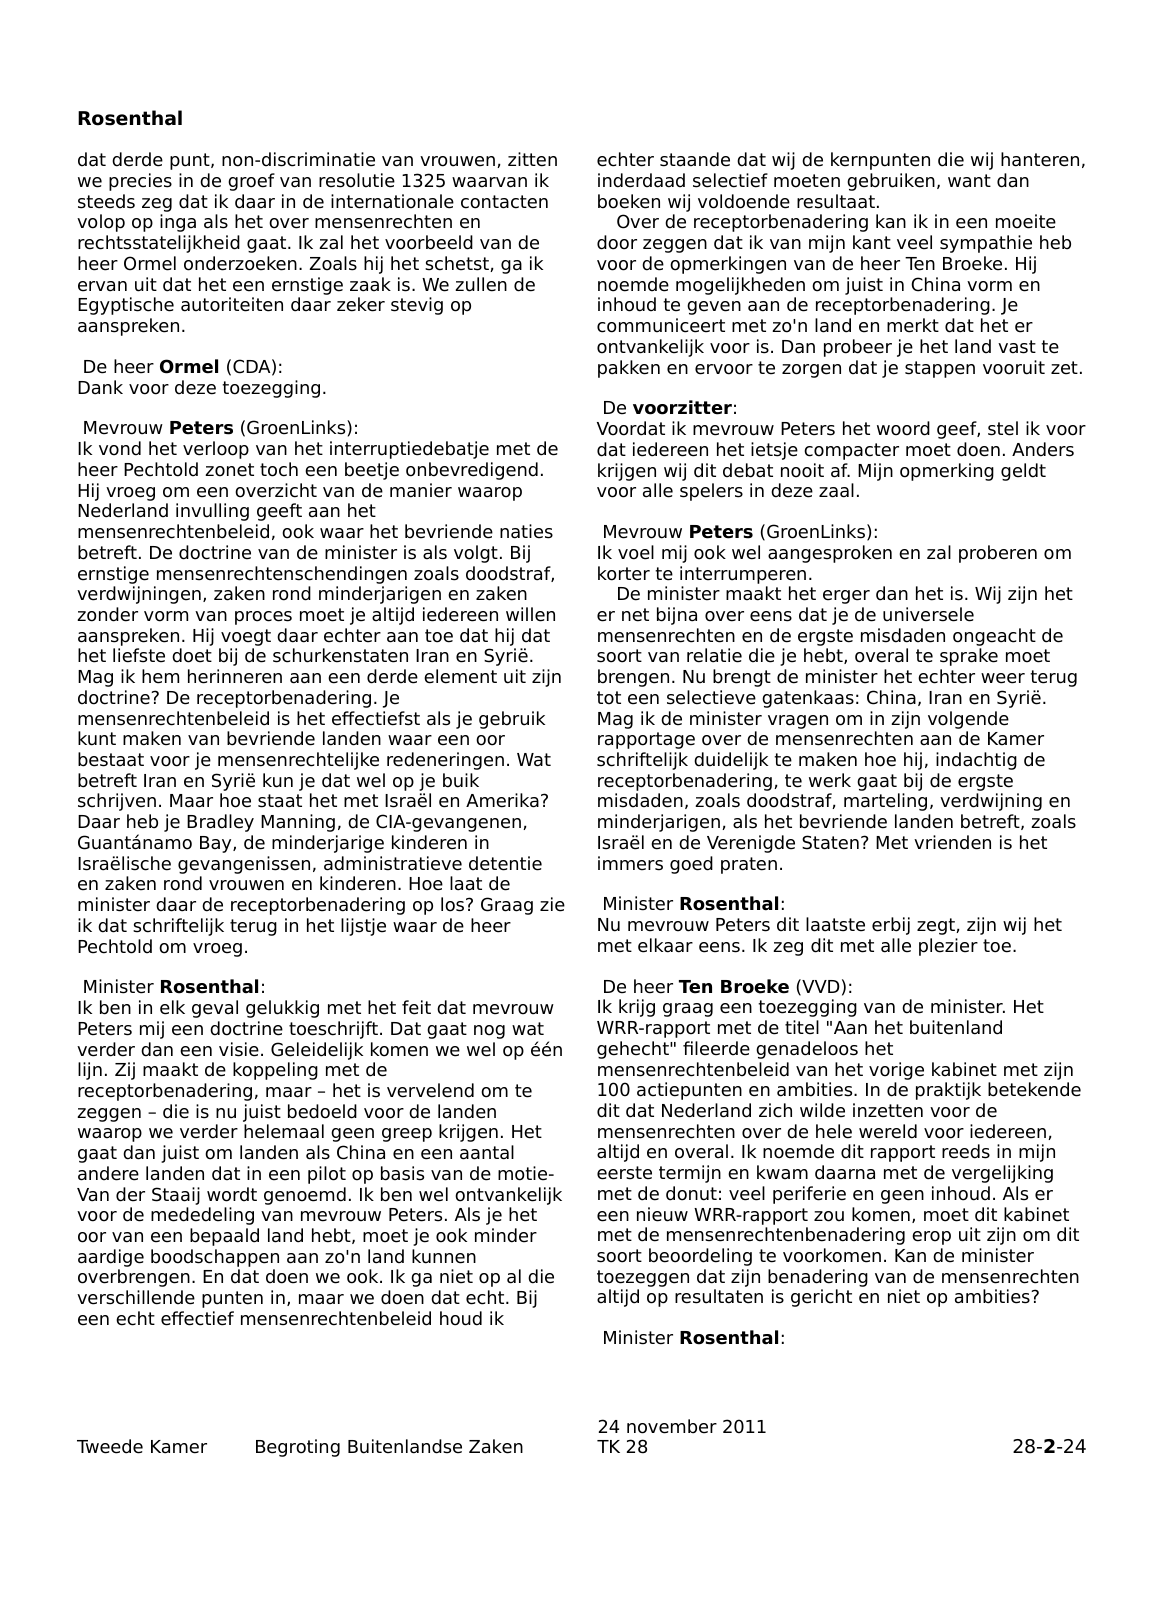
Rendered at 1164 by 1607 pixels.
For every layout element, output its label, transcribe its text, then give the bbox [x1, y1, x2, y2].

text dat derde punt, non-discriminatie van vrouwen, zitten we precies in de groef van resolutie 1325 waarvan ik steeds zeg dat ik daar in de internationale contacten volop op inga als het over mensenrechten en rechtsstatelijkheid gaat. Ik zal het voorbeeld van de heer Ormel onderzoeken. Zoals hij het schetst, ga ik ervan uit dat het een ernstige zaak is. We zullen de Egyptische autoriteiten daar zeker stevig op aanspreken. [77, 150, 567, 337]
text De voorzitter: [596, 398, 1087, 419]
text Nu mevrouw Peters dit laatste erbij zegt, zijn wij het met elkaar eens. Ik zeg dit met alle plezier toe. [596, 915, 1087, 956]
text echter staande dat wij de kernpunten die wij hanteren, inderdaad selectief moeten gebruiken, want dan boeken wij voldoende resultaat. [596, 150, 1087, 212]
text Ik ben in elk geval gelukkig met het feit dat mevrouw Peters mij een doctrine toeschrijft. Dat gaat nog wat verder dan een visie. Geleidelijk komen we wel op één lijn. Zij maakt de koppeling met de receptorbenadering, maar – het is vervelend om te zeggen – die is nu juist bedoeld voor de landen waarop we verder helemaal geen greep krijgen. Het gaat dan juist om landen als China en een aantal andere landen dat in een pilot op basis van de motie-Van der Staaij wordt genoemd. Ik ben wel ontvankelijk voor de mededeling van mevrouw Peters. Als je het oor van een bepaald land hebt, moet je ook minder aardige boodschappen aan zo'n land kunnen overbrengen. En dat doen we ook. Ik ga niet op al die verschillende punten in, maar we doen dat echt. Bij een echt effectief mensenrechtenbeleid houd ik [77, 998, 567, 1329]
text De heer Ormel (CDA): [77, 357, 567, 377]
text Ik vond het verloop van het interruptiedebatje met de heer Pechtold zonet toch een beetje onbevredigend. Hij vroeg om een overzicht van de manier waarop Nederland invulling geeft aan het mensenrechtenbeleid, ook waar het bevriende naties betreft. De doctrine van de minister is als volgt. Bij ernstige mensenrechtenschendingen zoals doodstraf, verdwijningen, zaken rond minderjarigen en zaken zonder vorm van proces moet je altijd iedereen willen aanspreken. Hij voegt daar echter aan toe dat hij dat het liefste doet bij de schurkenstaten Iran en Syrië. Mag ik hem herinneren aan een derde element uit zijn doctrine? De receptorbenadering. Je mensenrechtenbeleid is het effectiefst als je gebruik kunt maken van bevriende landen waar een oor bestaat voor je mensenrechtelijke redeneringen. Wat betreft Iran en Syrië kun je dat wel op je buik schrijven. Maar hoe staat het met Israël en Amerika? Daar heb je Bradley Manning, de CIA-gevangenen, Guantánamo Bay, de minderjarige kinderen in Israëlische gevangenissen, administratieve detentie en zaken rond vrouwen en kinderen. Hoe laat de minister daar de receptorbenadering op los? Graag zie ik dat schriftelijk terug in het lijstje waar de heer Pechtold om vroeg. [77, 439, 567, 957]
text Mevrouw Peters (GroenLinks): [596, 522, 1087, 543]
text Minister Rosenthal: [596, 1328, 1087, 1349]
text Minister Rosenthal: [596, 894, 1087, 915]
text Voordat ik mevrouw Peters het woord geef, stel ik voor dat iedereen het ietsje compacter moet doen. Anders krijgen wij dit debat nooit af. Mijn opmerking geldt voor alle spelers in deze zaal. [596, 419, 1087, 502]
text Mevrouw Peters (GroenLinks): [77, 418, 567, 439]
text Ik krijg graag een toezegging van de minister. Het WRR-rapport met de titel "Aan het buitenland gehecht" fileerde genadeloos het mensenrechtenbeleid van het vorige kabinet met zijn 100 actiepunten en ambities. In de praktijk betekende dit dat Nederland zich wilde inzetten voor de mensenrechten over de hele wereld voor iedereen, altijd en overal. Ik noemde dit rapport reeds in mijn eerste termijn en kwam daarna met de vergelijking met de donut: veel periferie en geen inhoud. Als er een nieuw WRR-rapport zou komen, moet dit kabinet met de mensenrechtenbenadering erop uit zijn om dit soort beoordeling te voorkomen. Kan de minister toezeggen dat zijn benadering van de mensenrechten altijd op resultaten is gericht en niet op ambities? [596, 997, 1087, 1308]
text Minister Rosenthal: [77, 977, 567, 998]
text Ik voel mij ook wel aangesproken en zal proberen om korter te interrumperen. [596, 543, 1087, 584]
text De minister maakt het erger dan het is. Wij zijn het er net bijna over eens dat je de universele mensenrechten en de ergste misdaden ongeacht de soort van relatie die je hebt, overal te sprake moet brengen. Nu brengt de minister het echter weer terug tot een selectieve gatenkaas: China, Iran en Syrië. Mag ik de minister vragen om in zijn volgende rapportage over de mensenrechten aan de Kamer schriftelijk duidelijk te maken hoe hij, indachtig de receptorbenadering, te werk gaat bij de ergste misdaden, zoals doodstraf, marteling, verdwijning en minderjarigen, als het bevriende landen betreft, zoals Israël en de Verenigde Staten? Met vrienden is het immers goed praten. [596, 584, 1087, 874]
text Dank voor deze toezegging. [77, 377, 567, 398]
text Over de receptorbenadering kan ik in een moeite door zeggen dat ik van mijn kant veel sympathie heb voor de opmerkingen van de heer Ten Broeke. Hij noemde mogelijkheden om juist in China vorm en inhoud te geven aan de receptorbenadering. Je communiceert met zo'n land en merkt dat het er ontvankelijk voor is. Dan probeer je het land vast te pakken en ervoor te zorgen dat je stappen vooruit zet. [596, 212, 1087, 378]
text De heer Ten Broeke (VVD): [596, 976, 1087, 997]
